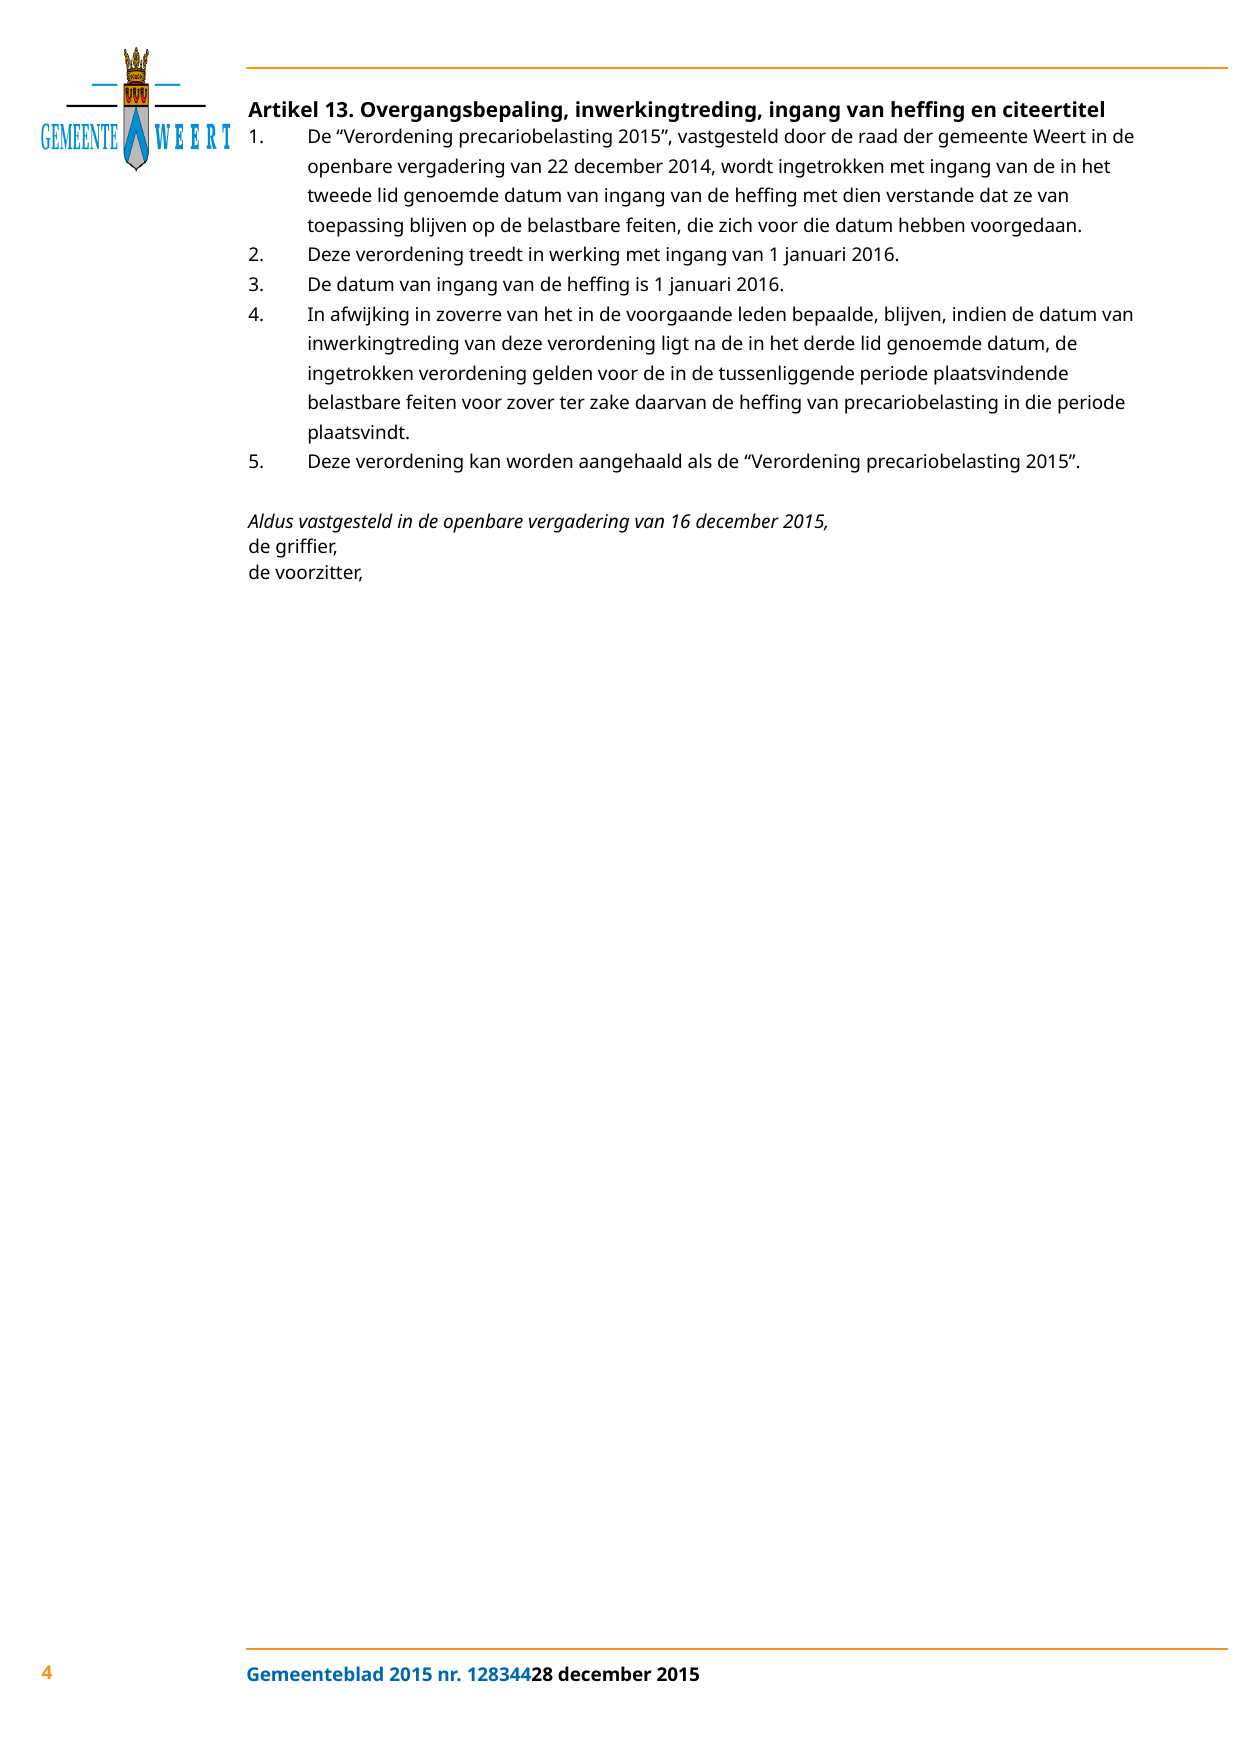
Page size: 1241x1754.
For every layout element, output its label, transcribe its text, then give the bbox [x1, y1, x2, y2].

picture [41, 47, 231, 172]
text Artikel 13. Overgangsbepaling, inwerkingtreding, ingang van heffing en citeertitel [248, 95, 1152, 123]
text de griffier, [248, 533, 1152, 559]
list De “Verordening precariobelasting 2015”, vastgesteld door de raad der gemeente Weert in de openbare vergadering van 22 december 2014, wordt ingetrokken met ingang van de in het tweede lid genoemde datum van ingang van de heffing met dien verstande dat ze van toepassing blijven op de belastbare feiten, die zich voor die datum hebben voorgedaan. [248, 123, 1152, 238]
text Aldus vastgesteld in de openbare vergadering van 16 december 2015, [248, 508, 1152, 533]
list De datum van ingang van de heffing is 1 januari 2016. [248, 271, 1152, 297]
list In afwijking in zoverre van het in de voorgaande leden bepaalde, blijven, indien de datum van inwerkingtreding van deze verordening ligt na de in het derde lid genoemde datum, de ingetrokken verordening gelden voor de in de tussenliggende periode plaatsvindende belastbare feiten voor zover ter zake daarvan de heffing van precariobelasting in die periode plaatsvindt. [248, 301, 1152, 445]
list Deze verordening treedt in werking met ingang van 1 januari 2016. [248, 242, 1152, 267]
text de voorzitter, [248, 559, 1152, 585]
list Deze verordening kan worden aangehaald als de “Verordening precariobelasting 2015”. [248, 449, 1152, 474]
